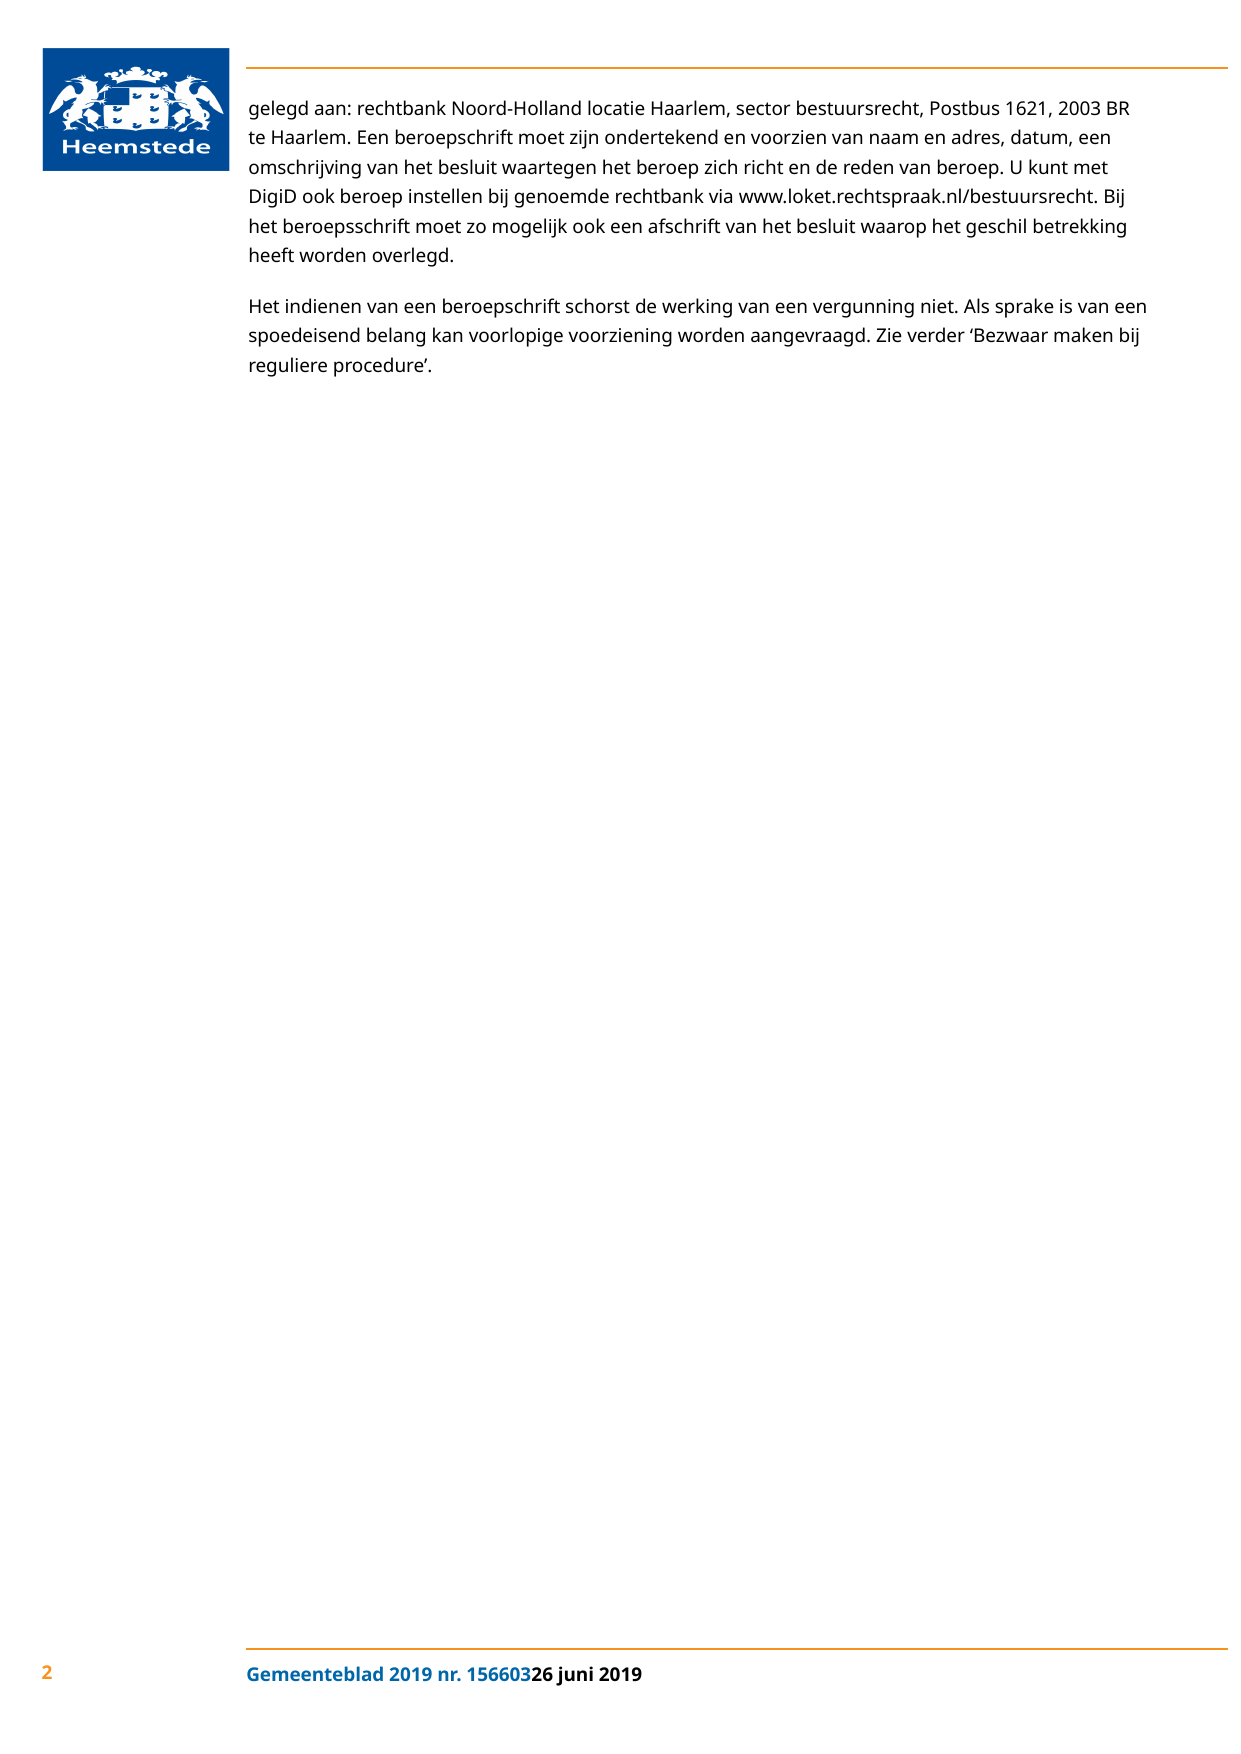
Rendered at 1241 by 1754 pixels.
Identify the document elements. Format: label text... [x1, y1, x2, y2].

text gelegd aan: rechtbank Noord-Holland locatie Haarlem, sector bestuursrecht, Postbus 1621, 2003 BR te Haarlem. Een beroepschrift moet zijn ondertekend en voorzien van naam en adres, datum, een omschrijving van het besluit waartegen het beroep zich richt en de reden van beroep. U kunt met DigiD ook beroep instellen bij genoemde rechtbank via www.loket.rechtspraak.nl/bestuursrecht. Bij het beroepsschrift moet zo mogelijk ook een afschrift van het besluit waarop het geschil betrekking heeft worden overlegd. [248, 95, 1152, 268]
text Het indienen van een beroepschrift schorst de werking van een vergunning niet. Als sprake is van een spoedeisend belang kan voorlopige voorziening worden aangevraagd. Zie verder ‘Bezwaar maken bij reguliere procedure’. [248, 293, 1152, 378]
picture [41, 47, 231, 172]
